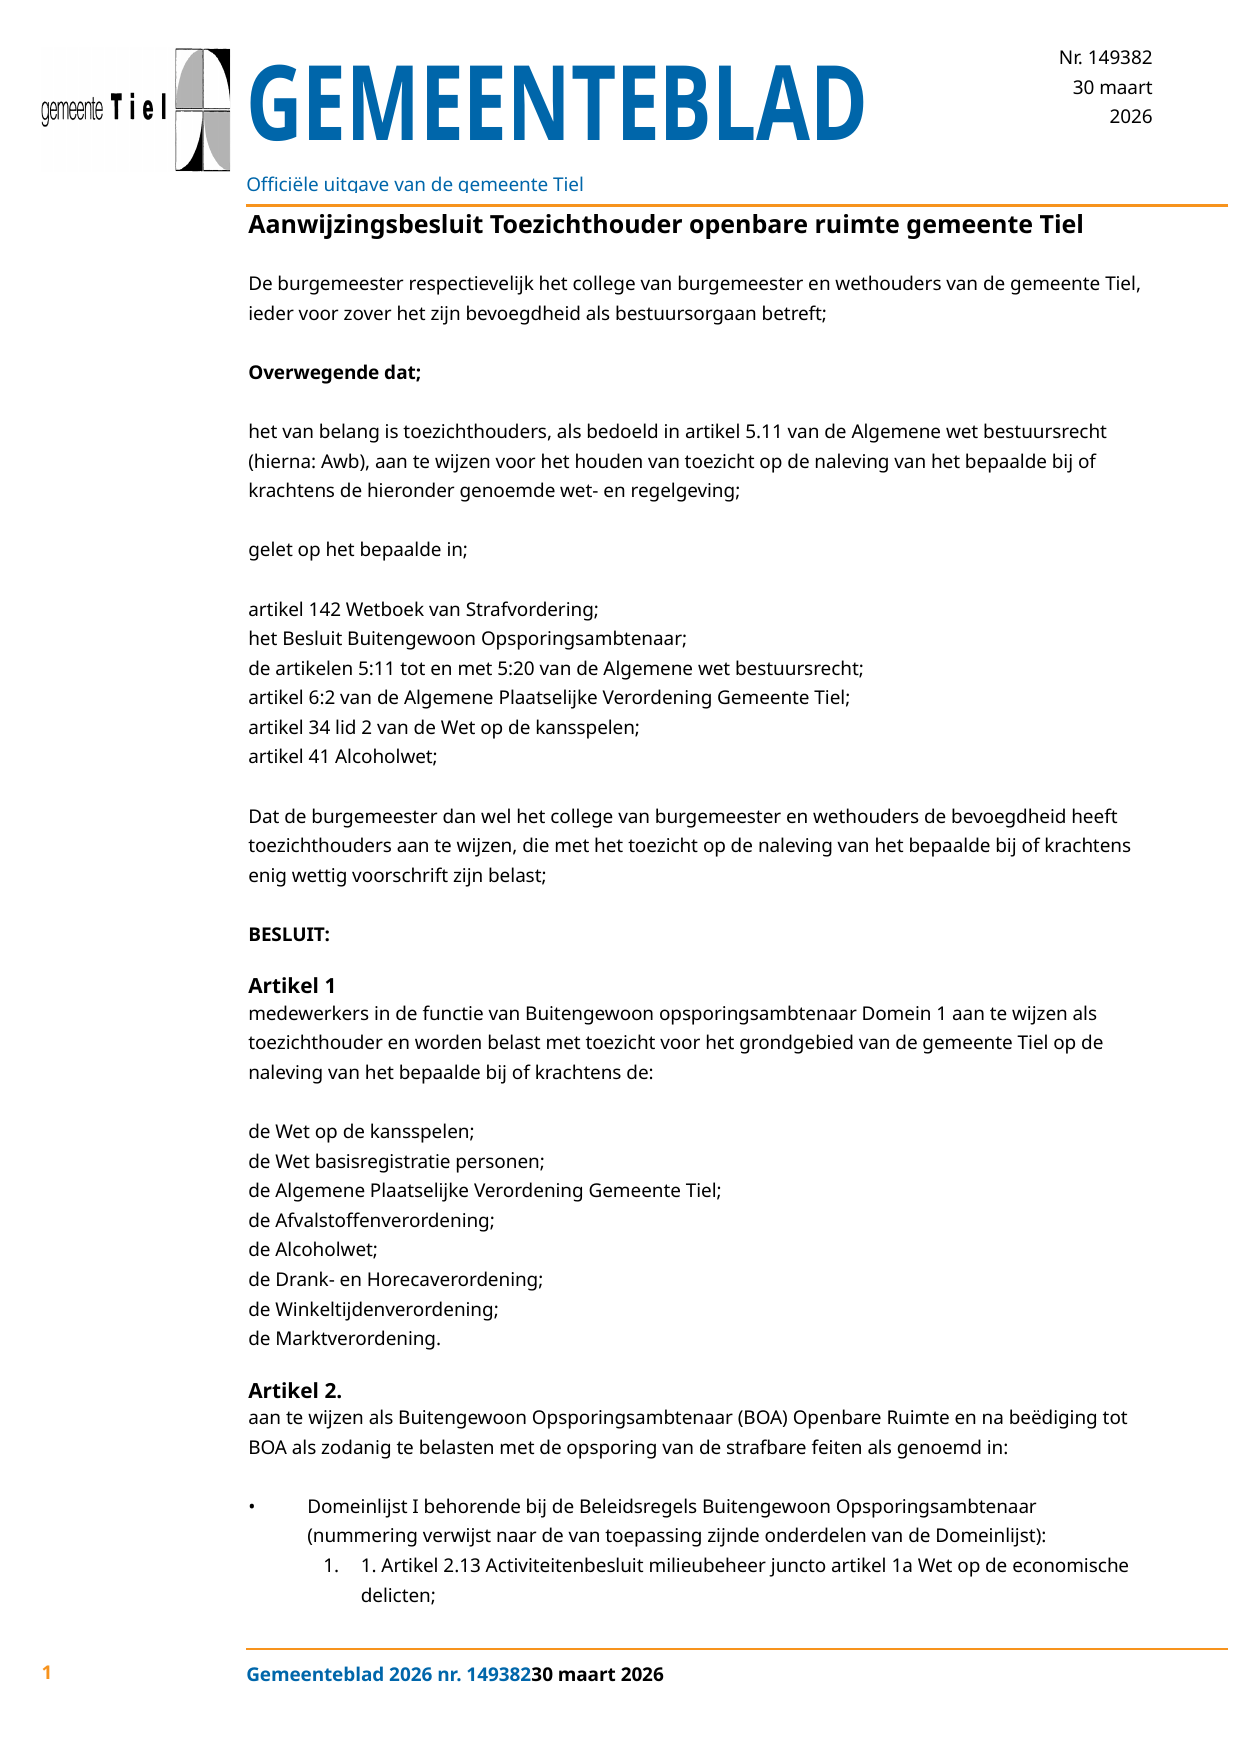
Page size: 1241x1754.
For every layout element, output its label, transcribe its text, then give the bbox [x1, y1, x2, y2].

text de artikelen 5:11 tot en met 5:20 van de Algemene wet bestuursrecht; [248, 655, 1152, 681]
text de Afvalstoffenverordening; [248, 1207, 1152, 1233]
text de Drank- en Horecaverordening; [248, 1266, 1152, 1292]
text de Wet op de kansspelen; [248, 1118, 1152, 1144]
text medewerkers in de functie van Buitengewoon opsporingsambtenaar Domein 1 aan te wijzen als toezichthouder en worden belast met toezicht voor het grondgebied van de gemeente Tiel op de naleving van het bepaalde bij of krachtens de: [248, 1000, 1152, 1085]
text artikel 34 lid 2 van de Wet op de kansspelen; [248, 714, 1152, 740]
list 1. Artikel 2.13 Activiteitenbesluit milieubeheer juncto artikel 1a Wet op de economische delicten; [323, 1552, 1152, 1607]
text Artikel 1 [248, 972, 1152, 1000]
text de Marktverordening. [248, 1325, 1152, 1351]
text BESLUIT: [248, 921, 1152, 947]
text de Alcoholwet; [248, 1237, 1152, 1262]
text aan te wijzen als Buitengewoon Opsporingsambtenaar (BOA) Openbare Ruimte en na beëdiging tot BOA als zodanig te belasten met de opsporing van de strafbare feiten als genoemd in: [248, 1404, 1152, 1459]
text de Wet basisregistratie personen; [248, 1148, 1152, 1174]
text het van belang is toezichthouders, als bedoeld in artikel 5.11 van de Algemene wet bestuursrecht (hierna: Awb), aan te wijzen voor het houden van toezicht op de naleving van het bepaalde bij of krachtens de hieronder genoemde wet- en regelgeving; [248, 418, 1152, 503]
text de Winkeltijdenverordening; [248, 1296, 1152, 1322]
text artikel 142 Wetboek van Strafvordering; [248, 596, 1152, 621]
text Dat de burgemeester dan wel het college van burgemeester en wethouders de bevoegdheid heeft toezichthouders aan te wijzen, die met het toezicht op de naleving van het bepaalde bij of krachtens enig wettig voorschrift zijn belast; [248, 803, 1152, 888]
text artikel 41 Alcoholwet; [248, 744, 1152, 769]
text Overwegende dat; [248, 359, 1152, 385]
text Artikel 2. [248, 1376, 1152, 1404]
text artikel 6:2 van de Algemene Plaatselijke Verordening Gemeente Tiel; [248, 684, 1152, 710]
list Domeinlijst I behorende bij de Beleidsregels Buitengewoon Opsporingsambtenaar (nummering verwijst naar de van toepassing zijnde onderdelen van de Domeinlijst): [248, 1493, 1152, 1548]
text Aanwijzingsbesluit Toezichthouder openbare ruimte gemeente Tiel [248, 207, 1152, 241]
picture [41, 47, 231, 172]
text gelet op het bepaalde in; [248, 537, 1152, 562]
text De burgemeester respectievelijk het college van burgemeester en wethouders van de gemeente Tiel, ieder voor zover het zijn bevoegdheid als bestuursorgaan betreft; [248, 270, 1152, 326]
text de Algemene Plaatselijke Verordening Gemeente Tiel; [248, 1177, 1152, 1203]
text het Besluit Buitengewoon Opsporingsambtenaar; [248, 625, 1152, 651]
